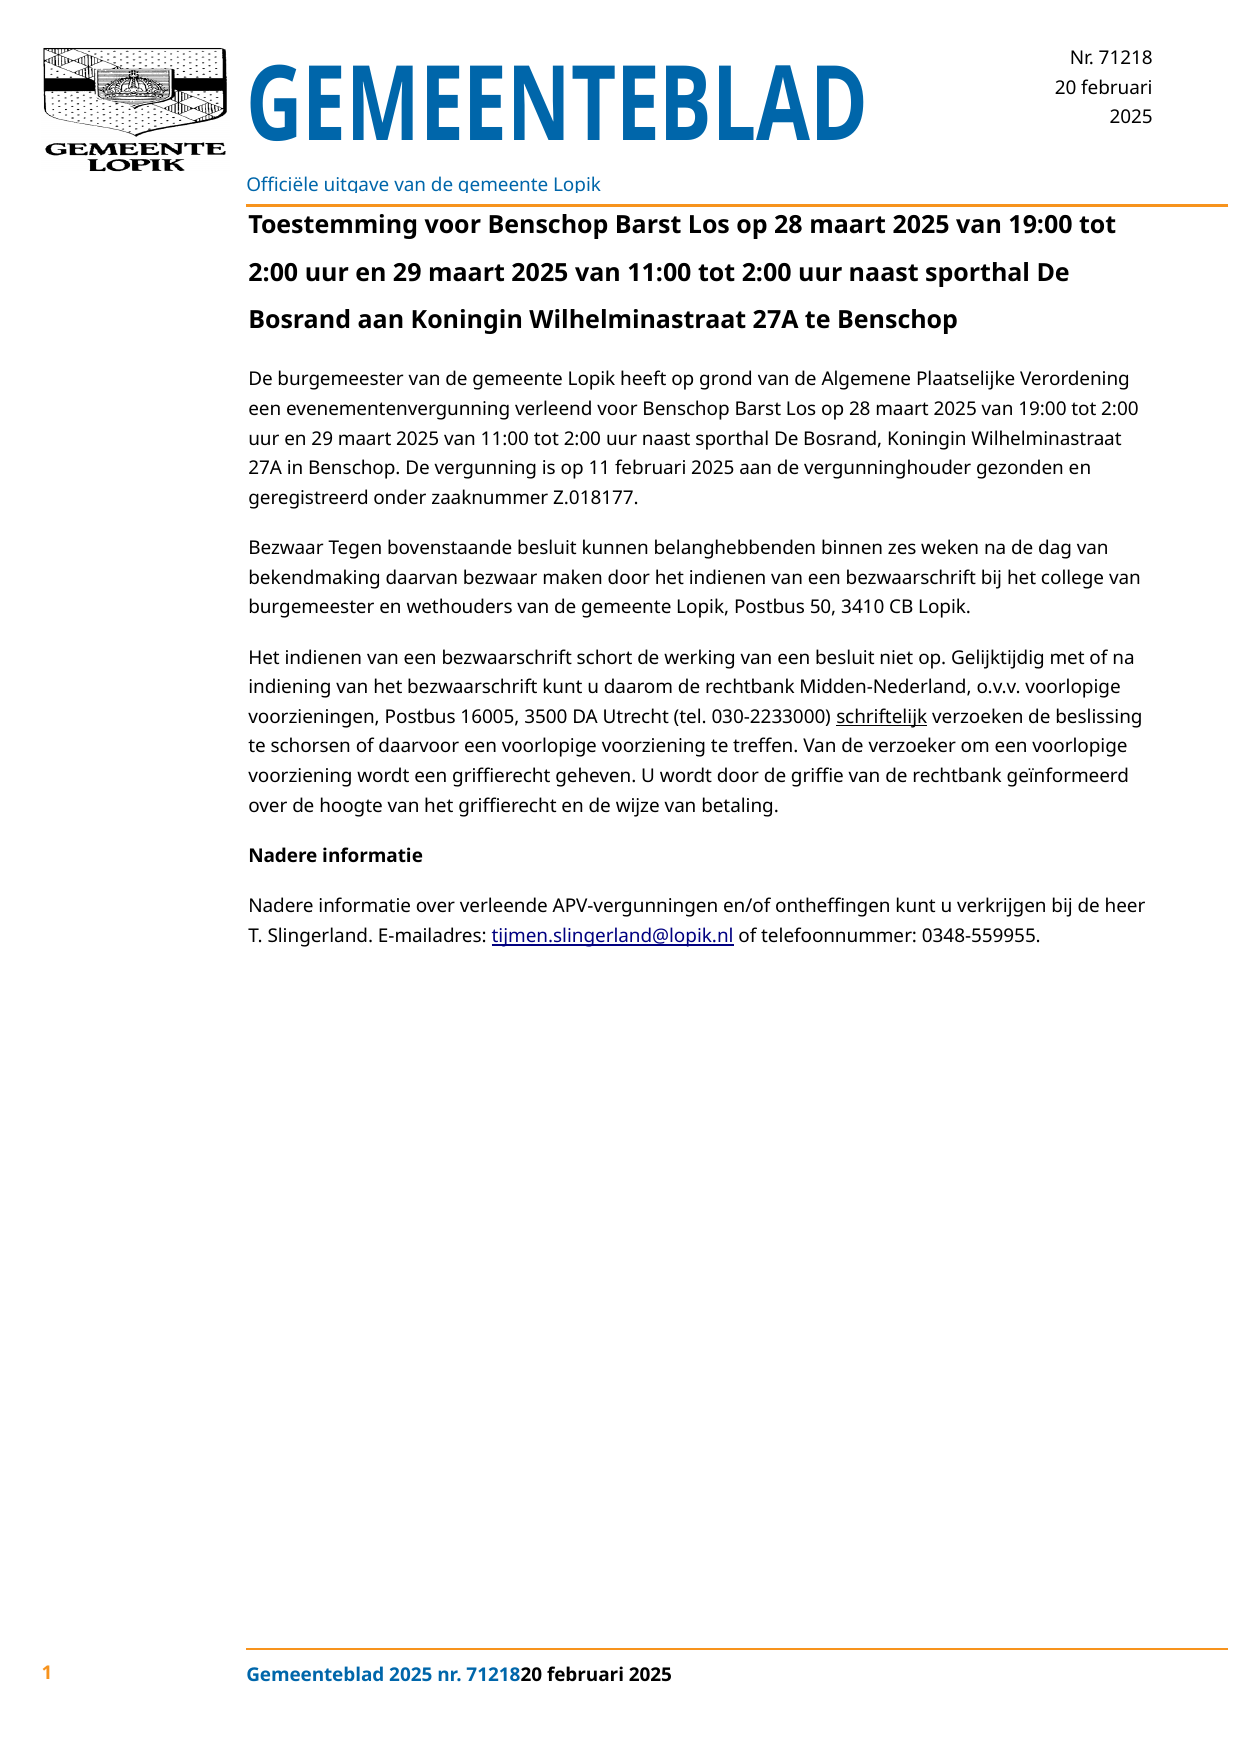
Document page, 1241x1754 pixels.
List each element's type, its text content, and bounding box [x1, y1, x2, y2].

text Nadere informatie over verleende APV-vergunningen en/of ontheffingen kunt u verkrijgen bij de heer T. Slingerland. E-mailadres: tijmen.slingerland@lopik.nl of telefoonnummer: 0348-559955. [248, 893, 1152, 948]
text Bezwaar Tegen bovenstaande besluit kunnen belanghebbenden binnen zes weken na de dag van bekendmaking daarvan bezwaar maken door het indienen van een bezwaarschrift bij het college van burgemeester en wethouders van de gemeente Lopik, Postbus 50, 3410 CB Lopik. [248, 534, 1152, 619]
text De burgemeester van de gemeente Lopik heeft op grond van de Algemene Plaatselijke Verordening een evenementenvergunning verleend voor Benschop Barst Los op 28 maart 2025 van 19:00 tot 2:00 uur en 29 maart 2025 van 11:00 tot 2:00 uur naast sporthal De Bosrand, Koningin Wilhelminastraat 27A in Benschop. De vergunning is op 11 februari 2025 aan de vergunninghouder gezonden en geregistreerd onder zaaknummer Z.018177. [248, 366, 1152, 509]
text Nadere informatie [248, 842, 1152, 868]
picture [41, 47, 231, 172]
text Het indienen van een bezwaarschrift schort de werking van een besluit niet op. Gelijktijdig met of na indiening van het bezwaarschrift kunt u daarom de rechtbank Midden-Nederland, o.v.v. voorlopige voorzieningen, Postbus 16005, 3500 DA Utrecht (tel. 030-2233000) schriftelijk verzoeken de beslissing te schorsen of daarvoor een voorlopige voorziening te treffen. Van de verzoeker om een voorlopige voorziening wordt een griffierecht geheven. U wordt door de griffie van de rechtbank geïnformeerd over de hoogte van het griffierecht en de wijze van betaling. [248, 644, 1152, 817]
text Toestemming voor Benschop Barst Los op 28 maart 2025 van 19:00 tot 2:00 uur en 29 maart 2025 van 11:00 tot 2:00 uur naast sporthal De Bosrand aan Koningin Wilhelminastraat 27A te Benschop [248, 207, 1152, 336]
